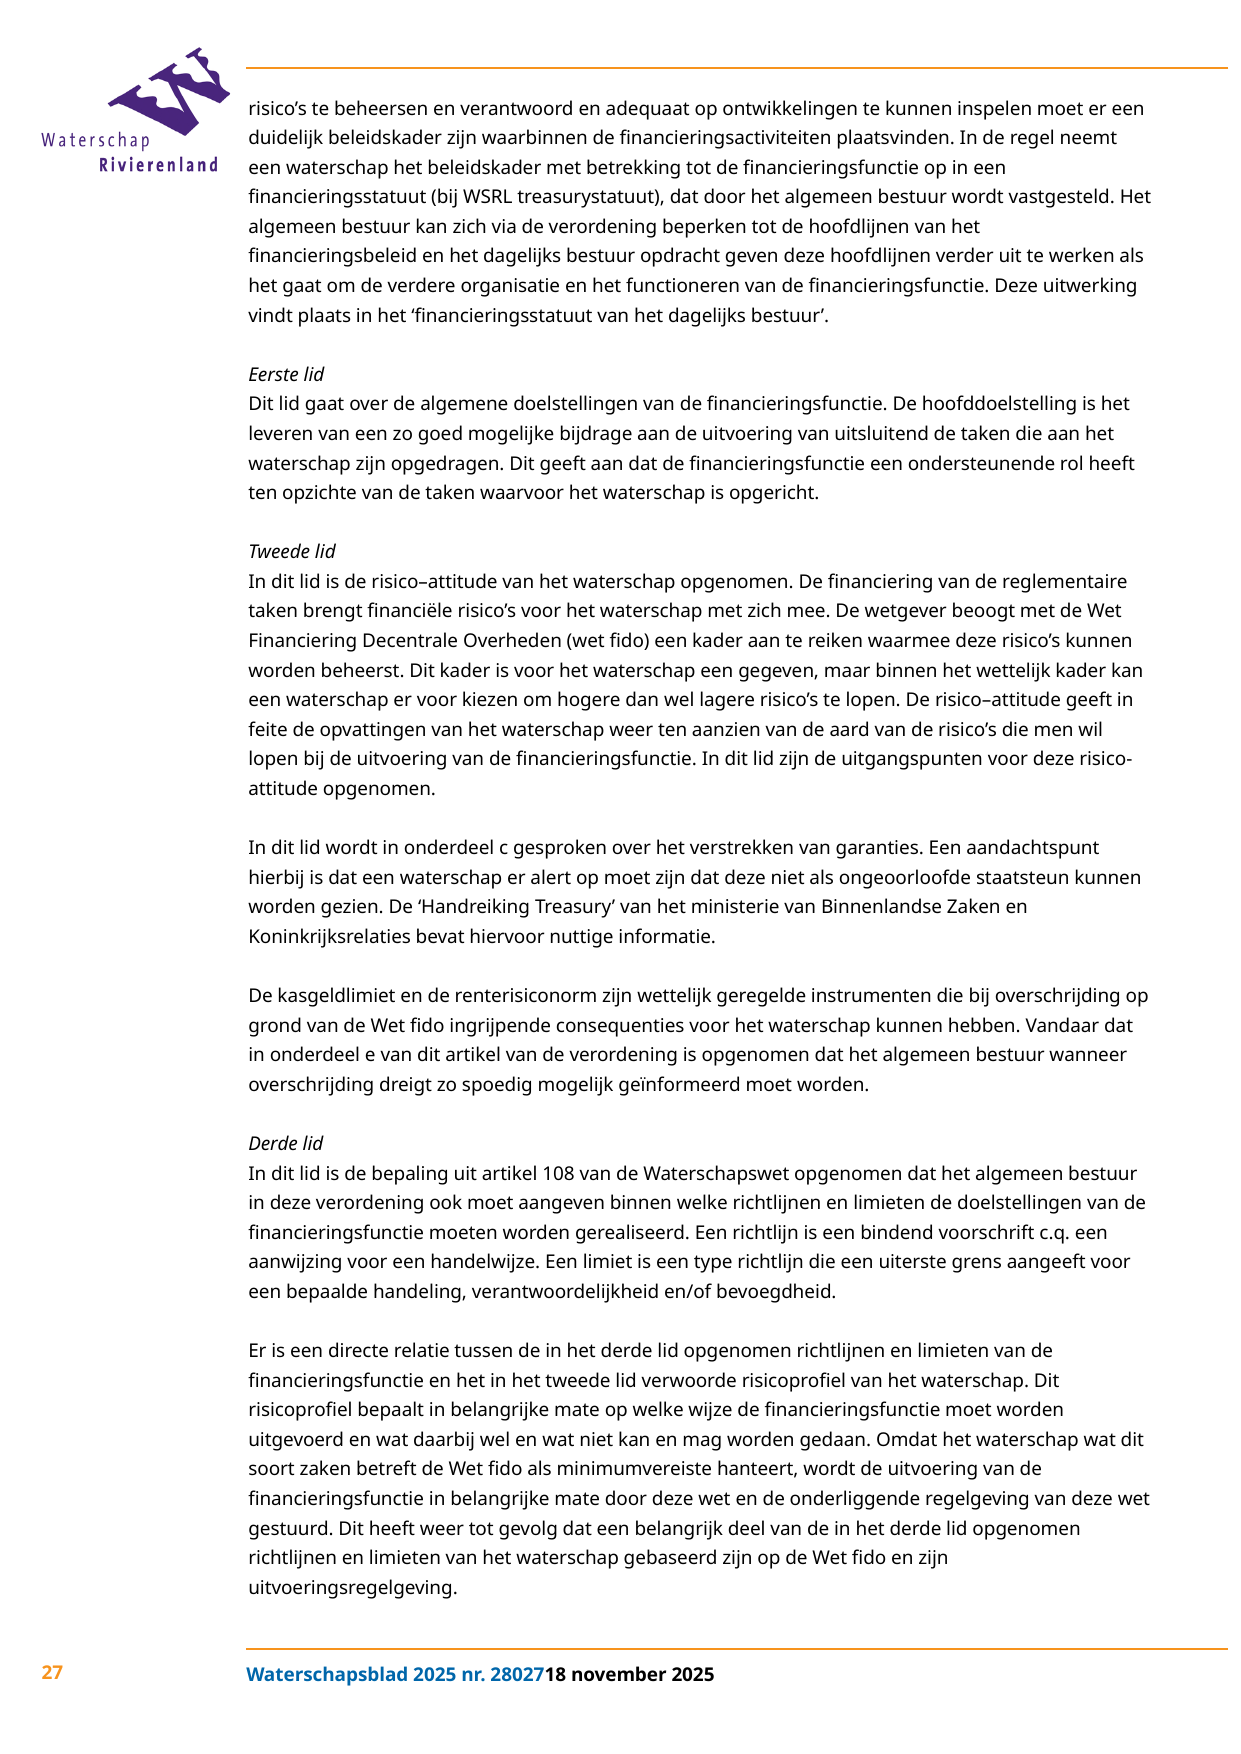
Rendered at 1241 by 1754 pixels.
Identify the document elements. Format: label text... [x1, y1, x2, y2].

text Er is een directe relatie tussen de in het derde lid opgenomen richtlijnen en limieten van de financieringsfunctie en het in het tweede lid verwoorde risicoprofiel van het waterschap. Dit risicoprofiel bepaalt in belangrijke mate op welke wijze de financieringsfunctie moet worden uitgevoerd en wat daarbij wel en wat niet kan en mag worden gedaan. Omdat het waterschap wat dit soort zaken betreft de Wet fido als minimumvereiste hanteert, wordt de uitvoering van de financieringsfunctie in belangrijke mate door deze wet en de onderliggende regelgeving van deze wet gestuurd. Dit heeft weer tot gevolg dat een belangrijk deel van de in het derde lid opgenomen richtlijnen en limieten van het waterschap gebaseerd zijn op de Wet fido en zijn uitvoeringsregelgeving. [248, 1337, 1152, 1600]
text Dit lid gaat over de algemene doelstellingen van de financieringsfunctie. De hoofddoelstelling is het leveren van een zo goed mogelijke bijdrage aan de uitvoering van uitsluitend de taken die aan het waterschap zijn opgedragen. Dit geeft aan dat de financieringsfunctie een ondersteunende rol heeft ten opzichte van de taken waarvoor het waterschap is opgericht. [248, 391, 1152, 505]
text In dit lid is de bepaling uit artikel 108 van de Waterschapswet opgenomen dat het algemeen bestuur in deze verordening ook moet aangeven binnen welke richtlijnen en limieten de doelstellingen van de financieringsfunctie moeten worden gerealiseerd. Een richtlijn is een bindend voorschrift c.q. een aanwijzing voor een handelwijze. Een limiet is een type richtlijn die een uiterste grens aangeeft voor een bepaalde handeling, verantwoordelijkheid en/of bevoegdheid. [248, 1160, 1152, 1304]
text In dit lid wordt in onderdeel c gesproken over het verstrekken van garanties. Een aandachtspunt hierbij is dat een waterschap er alert op moet zijn dat deze niet als ongeoorloofde staatsteun kunnen worden gezien. De ‘Handreiking Treasury’ van het ministerie van Binnenlandse Zaken en Koninkrijksrelaties bevat hiervoor nuttige informatie. [248, 834, 1152, 949]
text Tweede lid [248, 538, 1152, 564]
picture [41, 47, 231, 172]
text risico’s te beheersen en verantwoord en adequaat op ontwikkelingen te kunnen inspelen moet er een duidelijk beleidskader zijn waarbinnen de financieringsactiviteiten plaatsvinden. In de regel neemt een waterschap het beleidskader met betrekking tot de financieringsfunctie op in een financieringsstatuut (bij WSRL treasurystatuut), dat door het algemeen bestuur wordt vastgesteld. Het algemeen bestuur kan zich via de verordening beperken tot de hoofdlijnen van het financieringsbeleid en het dagelijks bestuur opdracht geven deze hoofdlijnen verder uit te werken als het gaat om de verdere organisatie en het functioneren van de financieringsfunctie. Deze uitwerking vindt plaats in het ‘financieringsstatuut van het dagelijks bestuur’. [248, 95, 1152, 328]
text Eerste lid [248, 361, 1152, 387]
text Derde lid [248, 1130, 1152, 1156]
text In dit lid is de risico–attitude van het waterschap opgenomen. De financiering van de reglementaire taken brengt financiële risico’s voor het waterschap met zich mee. De wetgever beoogt met de Wet Financiering Decentrale Overheden (wet fido) een kader aan te reiken waarmee deze risico’s kunnen worden beheerst. Dit kader is voor het waterschap een gegeven, maar binnen het wettelijk kader kan een waterschap er voor kiezen om hogere dan wel lagere risico’s te lopen. De risico–attitude geeft in feite de opvattingen van het waterschap weer ten aanzien van de aard van de risico’s die men wil lopen bij de uitvoering van de financieringsfunctie. In dit lid zijn de uitgangspunten voor deze risico-attitude opgenomen. [248, 568, 1152, 801]
text De kasgeldlimiet en de renterisiconorm zijn wettelijk geregelde instrumenten die bij overschrijding op grond van de Wet fido ingrijpende consequenties voor het waterschap kunnen hebben. Vandaar dat in onderdeel e van dit artikel van de verordening is opgenomen dat het algemeen bestuur wanneer overschrijding dreigt zo spoedig mogelijk geïnformeerd moet worden. [248, 982, 1152, 1097]
